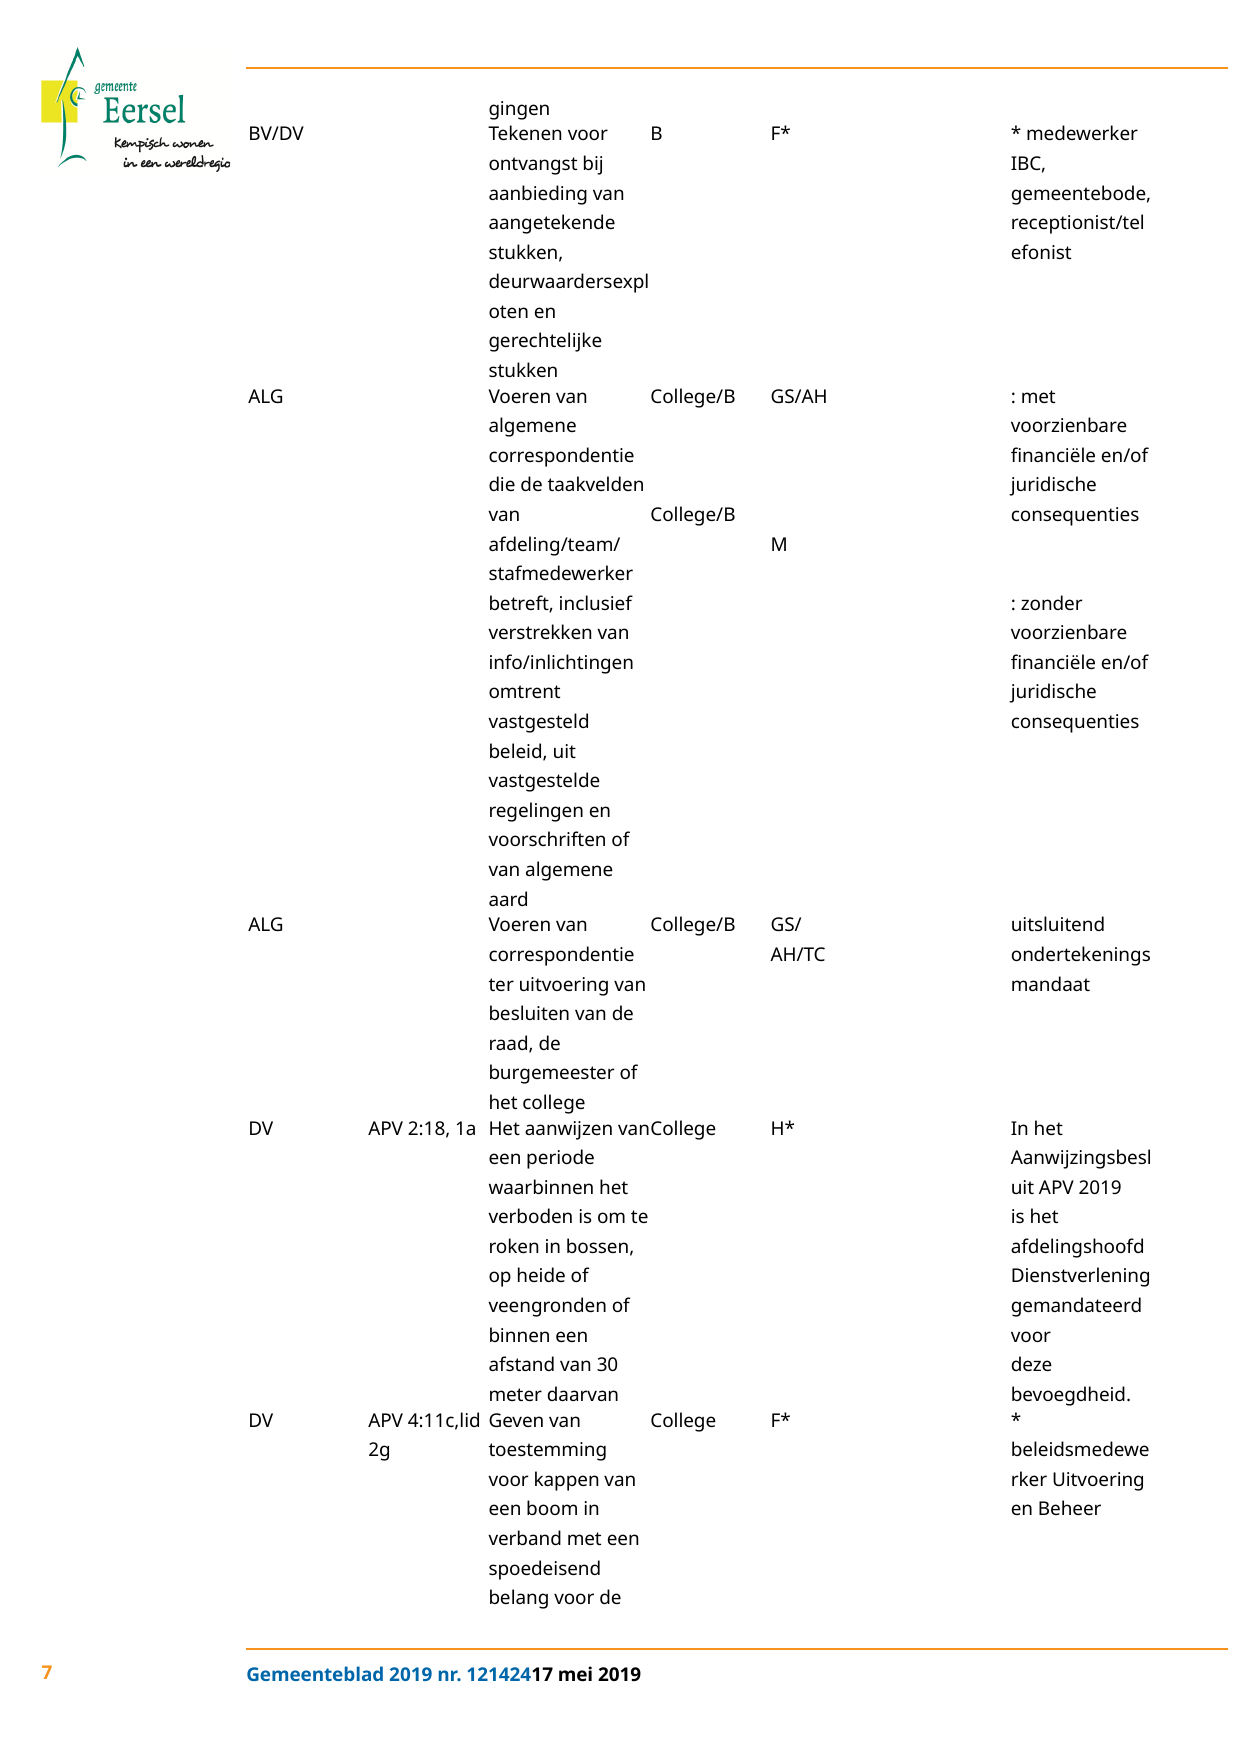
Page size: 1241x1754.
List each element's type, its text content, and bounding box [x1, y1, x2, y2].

table_cell [770, 95, 890, 121]
table_cell [368, 383, 488, 912]
table_cell [890, 121, 1011, 383]
table_cell gingen [488, 95, 650, 121]
table_cell [248, 95, 368, 121]
table_cell ALG [248, 912, 368, 1115]
table_cell [890, 383, 1011, 912]
table_cell Voeren van algemene correspondentie die de taakvelden van afdeling/team/ stafmedewerker betreft, inclusief verstrekken van info/inlichtingen omtrent vastgesteld beleid, uit vastgestelde regelingen en voorschriften of van algemene aard [488, 383, 650, 912]
table_cell College [650, 1115, 770, 1407]
table_cell * medewerker IBC, gemeentebode, receptionist/telefonist [1011, 121, 1152, 383]
table_cell F* [770, 1407, 890, 1610]
table_cell College/B [650, 912, 770, 1115]
table_cell [368, 95, 488, 121]
table_cell BV/DV [248, 121, 368, 383]
table_cell Voeren van correspondentie ter uitvoering van besluiten van de raad, de burgemeester of het college [488, 912, 650, 1115]
table_cell * beleidsmedewerker Uitvoering en Beheer [1011, 1407, 1152, 1610]
table_cell [890, 95, 1011, 121]
table_cell DV [248, 1115, 368, 1407]
table_cell [890, 1115, 1011, 1407]
table_cell F* [770, 121, 890, 383]
table_cell College/B College/B [650, 383, 770, 912]
table_cell B [650, 121, 770, 383]
table_cell DV [248, 1407, 368, 1610]
table_cell [368, 121, 488, 383]
table_cell [650, 95, 770, 121]
table_cell GS/ AH/TC [770, 912, 890, 1115]
table_cell H* [770, 1115, 890, 1407]
table_cell Het aanwijzen van een periode waarbinnen het verboden is om te roken in bossen, op heide of veengronden of binnen een afstand van 30 meter daarvan [488, 1115, 650, 1407]
table_cell [890, 1407, 1011, 1610]
table_cell GS/AH M [770, 383, 890, 912]
table_cell In het Aanwijzingsbesluit APV 2019 is het afdelingshoofd Dienstverlening gemandateerd voor deze bevoegdheid. [1011, 1115, 1152, 1407]
table_cell College [650, 1407, 770, 1610]
table_cell APV 2:18, 1a [368, 1115, 488, 1407]
table_cell APV 4:11c,lid 2g [368, 1407, 488, 1610]
table_cell Tekenen voor ontvangst bij aanbieding van aangetekende stukken, deurwaardersexploten en gerechtelijke stukken [488, 121, 650, 383]
table_cell uitsluitend ondertekeningsmandaat [1011, 912, 1152, 1115]
table_cell [1011, 95, 1152, 121]
table_cell Geven van toestemming voor kappen van een boom in verband met een spoedeisend belang voor de [488, 1407, 650, 1610]
table_cell [890, 912, 1011, 1115]
table_cell ALG [248, 383, 368, 912]
table_cell [368, 912, 488, 1115]
table_cell : met voorzienbare financiële en/of juridische consequenties : zonder voorzienbare financiële en/of juridische consequenties [1011, 383, 1152, 912]
picture [41, 47, 231, 172]
